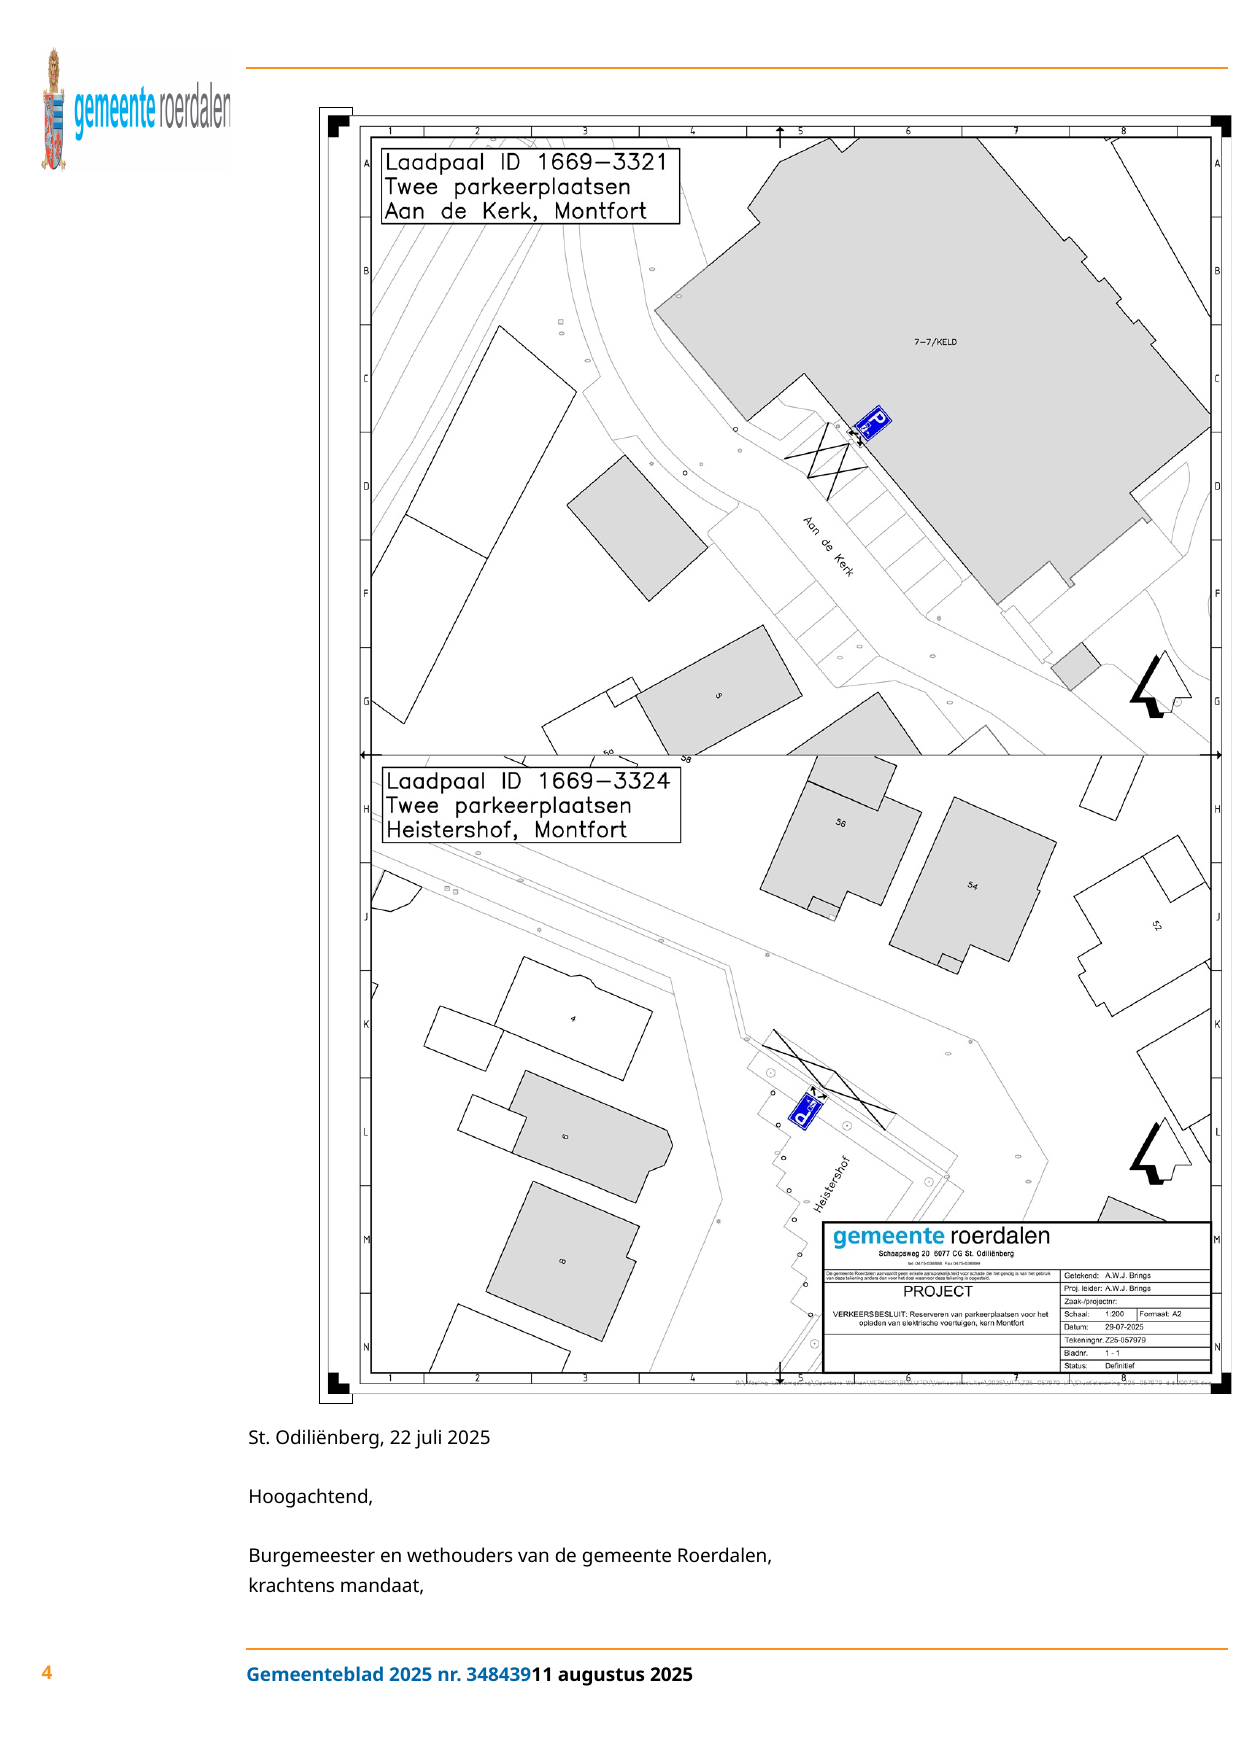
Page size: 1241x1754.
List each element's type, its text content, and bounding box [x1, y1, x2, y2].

text krachtens mandaat, [248, 1572, 1152, 1598]
text St. Odiliënberg, 22 juli 2025 [248, 1424, 1152, 1450]
text Burgemeester en wethouders van de gemeente Roerdalen, [248, 1542, 1152, 1568]
picture [327, 115, 1232, 1394]
picture [41, 47, 231, 172]
text Hoogachtend, [248, 1483, 1152, 1509]
